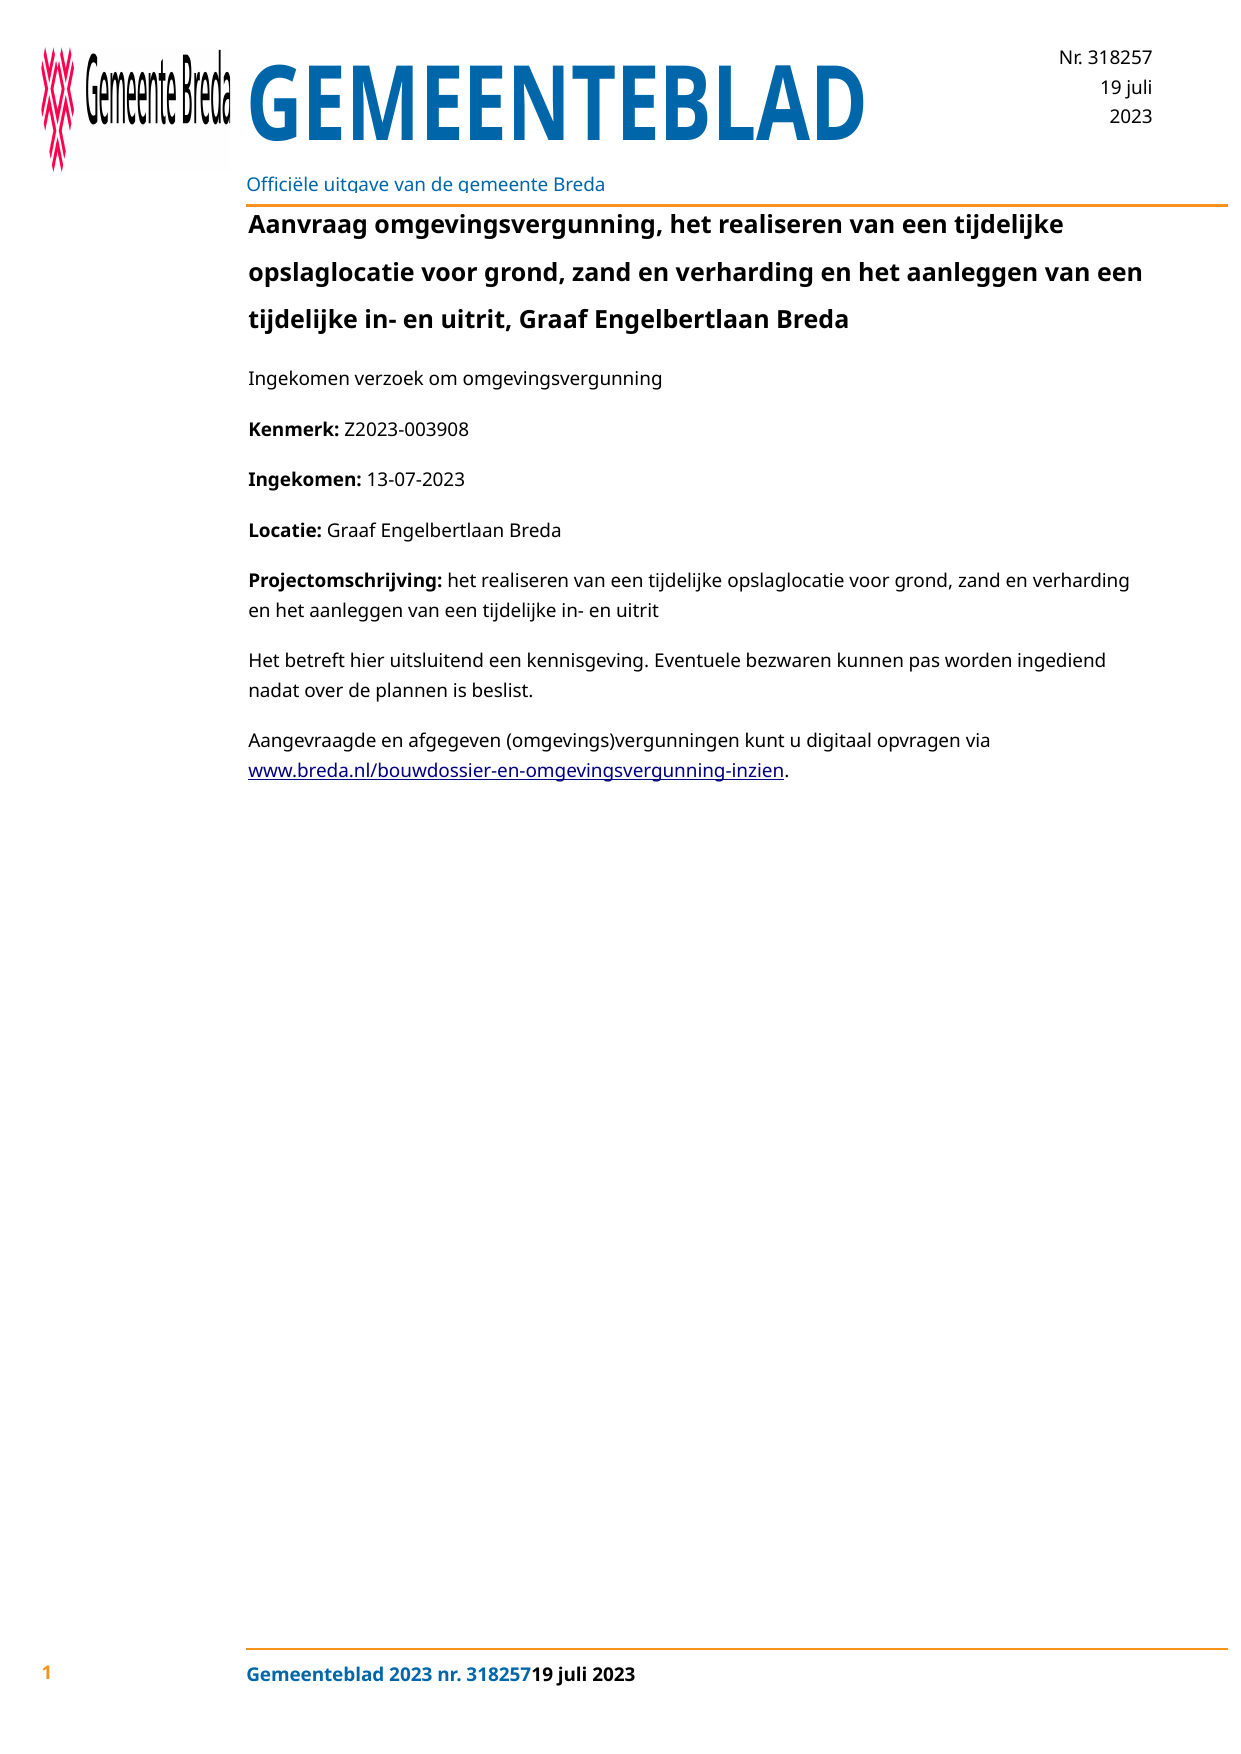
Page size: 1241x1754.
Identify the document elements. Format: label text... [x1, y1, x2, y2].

text Ingekomen verzoek om omgevingsvergunning [248, 366, 1152, 391]
text Projectomschrijving: het realiseren van een tijdelijke opslaglocatie voor grond, zand en verharding en het aanleggen van een tijdelijke in- en uitrit [248, 567, 1152, 622]
text Aangevraagde en afgegeven (omgevings)vergunningen kunt u digitaal opvragen via www.breda.nl/bouwdossier-en-omgevingsvergunning-inzien. [248, 727, 1152, 782]
text Aanvraag omgevingsvergunning, het realiseren van een tijdelijke opslaglocatie voor grond, zand en verharding en het aanleggen van een tijdelijke in- en uitrit, Graaf Engelbertlaan Breda [248, 207, 1152, 336]
text Ingekomen: 13-07-2023 [248, 466, 1152, 492]
text Locatie: Graaf Engelbertlaan Breda [248, 517, 1152, 542]
text Kenmerk: Z2023-003908 [248, 416, 1152, 442]
text Het betreft hier uitsluitend een kennisgeving. Eventuele bezwaren kunnen pas worden ingediend nadat over de plannen is beslist. [248, 647, 1152, 702]
picture [41, 47, 231, 172]
